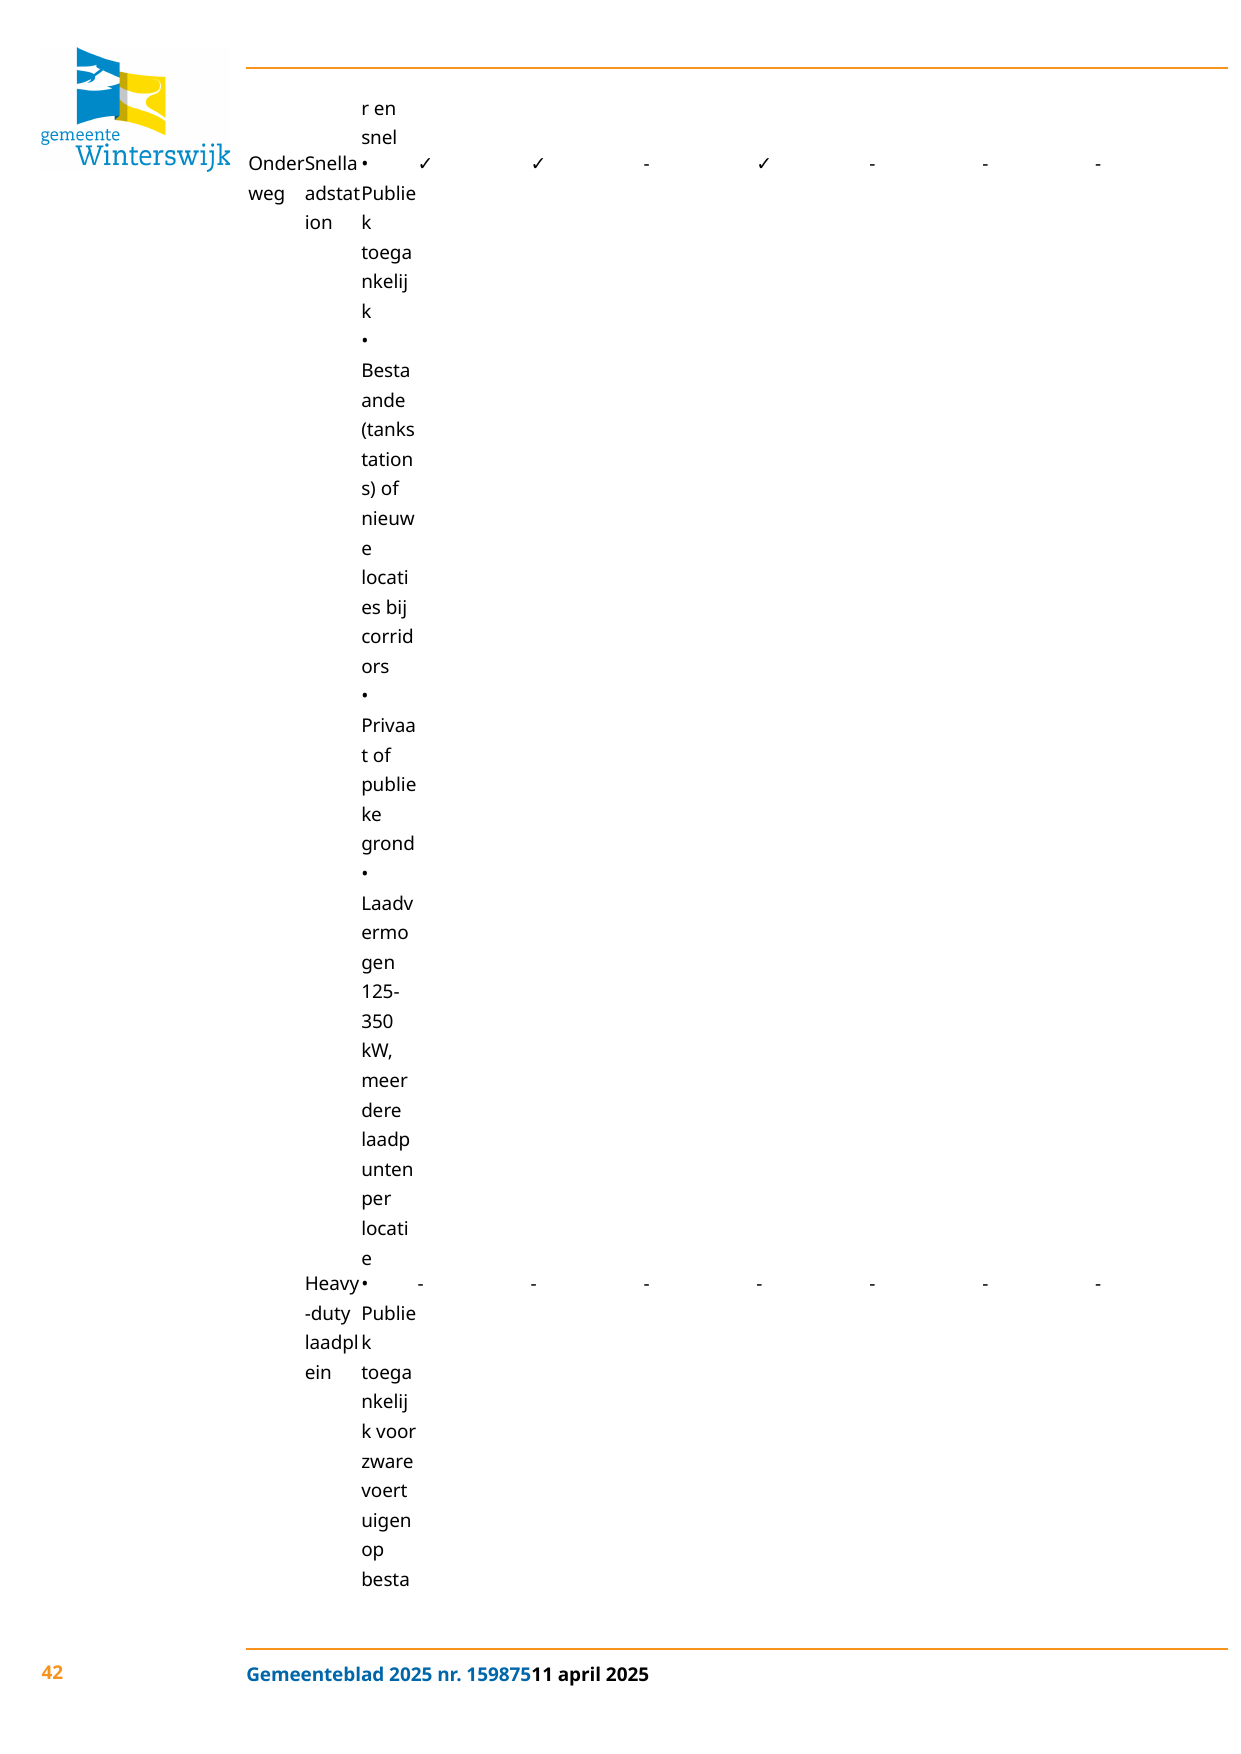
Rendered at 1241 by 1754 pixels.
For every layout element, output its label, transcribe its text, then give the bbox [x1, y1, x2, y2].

table_cell - [530, 95, 643, 150]
table_cell [756, 95, 869, 150]
table_cell Snellaadstation [305, 150, 361, 1270]
table_cell • Publiek toegankelijk voor zware voertuigen op besta [361, 1270, 417, 1592]
table_cell ✓ [418, 150, 530, 1270]
table_cell - [643, 95, 756, 150]
table_cell - [982, 150, 1095, 1270]
table_cell - [756, 1270, 869, 1592]
table_cell Onderweg [248, 150, 304, 1592]
table_cell r en snel [361, 95, 417, 150]
table_cell - [982, 1270, 1095, 1592]
table_cell - [1095, 150, 1152, 1270]
table_cell [869, 95, 982, 150]
table_cell - [869, 150, 982, 1270]
table_cell [305, 95, 361, 150]
picture [41, 47, 231, 172]
table_cell ✓ [756, 150, 869, 1270]
table_cell [248, 95, 304, 150]
table_cell - [1095, 95, 1152, 150]
table_cell • Publiek toegankelijk • Bestaande (tankstations) of nieuwe locaties bij corridors • Privaat of publieke grond • Laadvermogen 125-350 kW, meerdere laadpunten per locatie [361, 150, 417, 1270]
table_cell - [869, 1270, 982, 1592]
table_cell - [418, 1270, 530, 1592]
table_cell - [643, 150, 756, 1270]
table_cell - [1095, 1270, 1152, 1592]
table_cell ✓ [530, 150, 643, 1270]
table_cell - [643, 1270, 756, 1592]
picture [225, 153, 231, 162]
table_cell - [530, 1270, 643, 1592]
table_cell - [418, 95, 530, 150]
table_cell Heavy-duty laadplein [305, 1270, 361, 1592]
table_cell [982, 95, 1095, 150]
